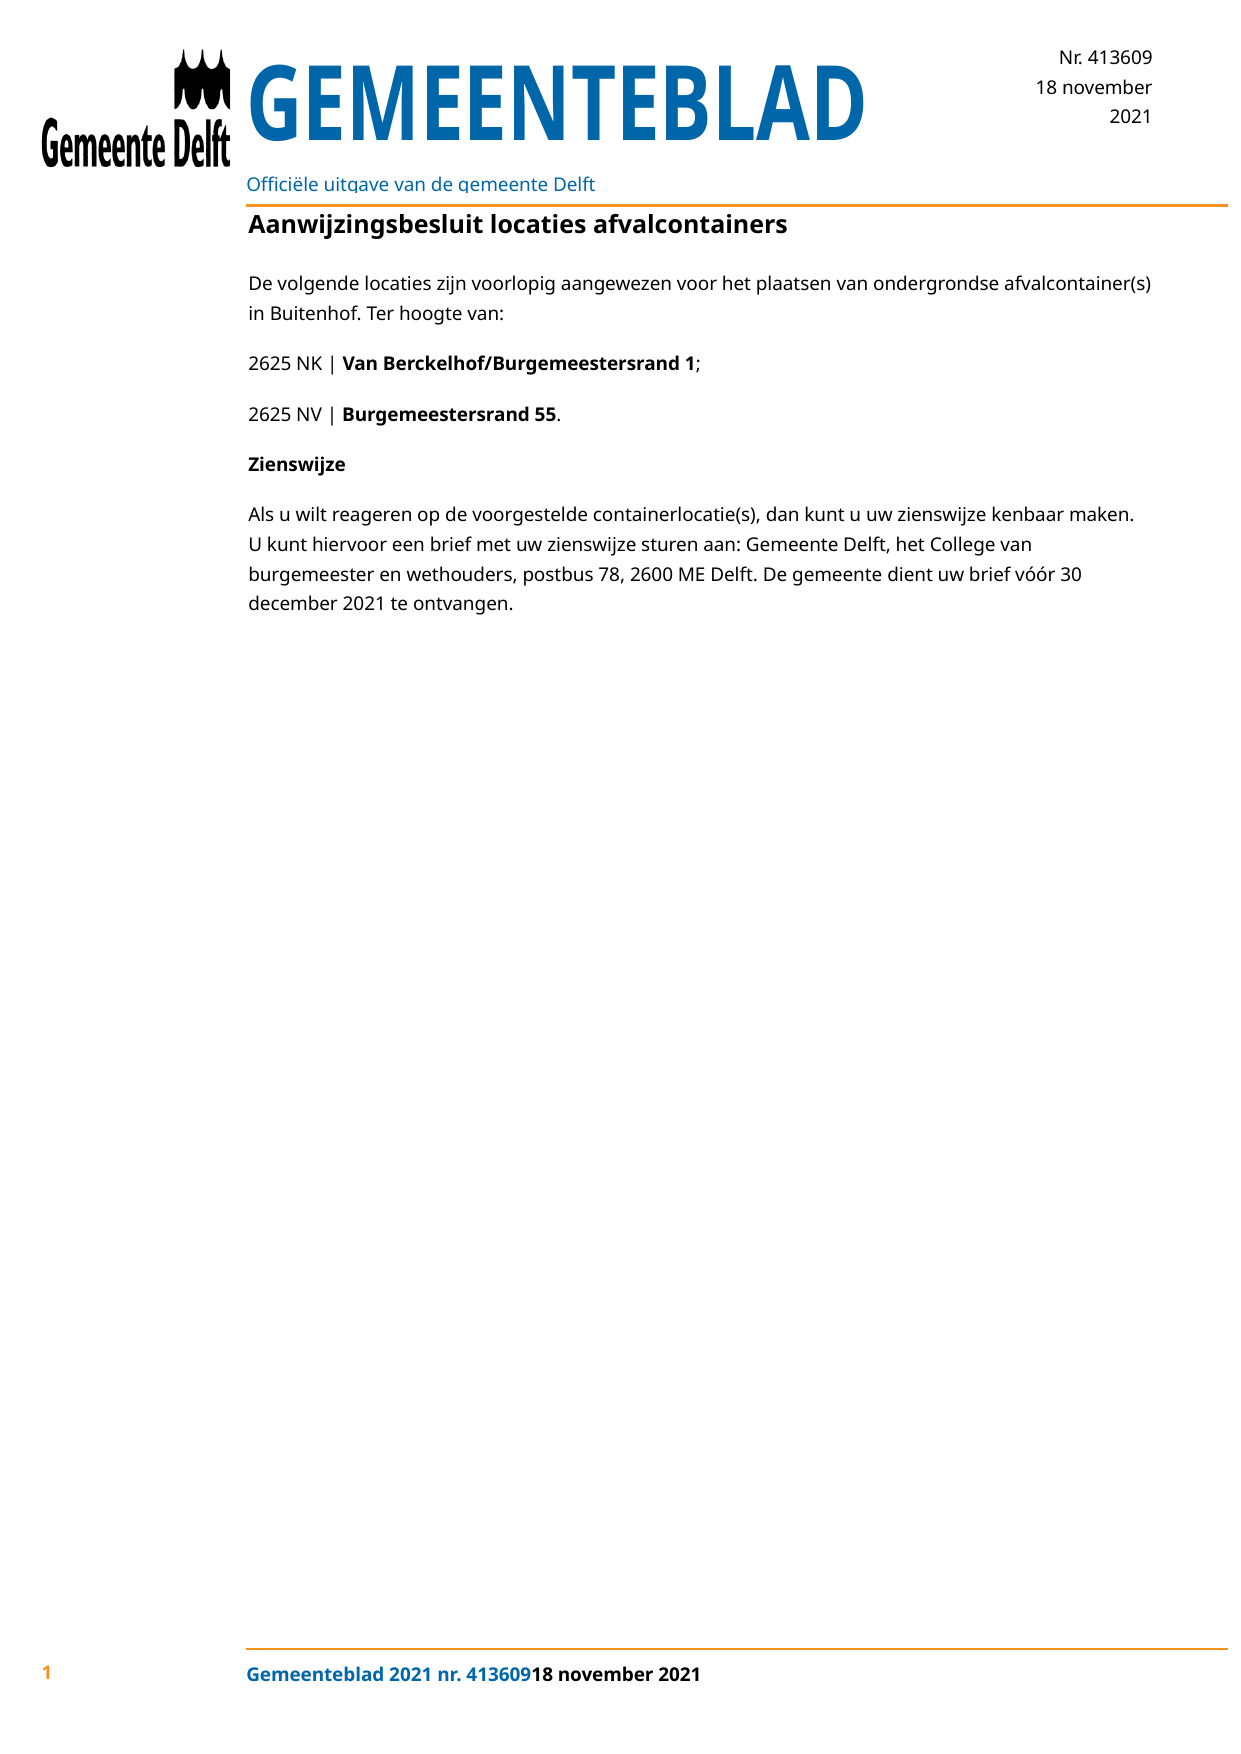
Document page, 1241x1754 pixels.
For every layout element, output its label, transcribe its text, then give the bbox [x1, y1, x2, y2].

text 2625 NV | Burgemeestersrand 55. [248, 401, 1152, 426]
text Aanwijzingsbesluit locaties afvalcontainers [248, 207, 1152, 241]
text De volgende locaties zijn voorlopig aangewezen voor het plaatsen van ondergrondse afvalcontainer(s) in Buitenhof. Ter hoogte van: [248, 270, 1152, 326]
picture [41, 47, 231, 172]
text 2625 NK | Van Berckelhof/Burgemeestersrand 1; [248, 350, 1152, 376]
text Zienswijze [248, 451, 1152, 477]
text Als u wilt reageren op de voorgestelde containerlocatie(s), dan kunt u uw zienswijze kenbaar maken. U kunt hiervoor een brief met uw zienswijze sturen aan: Gemeente Delft, het College van burgemeester en wethouders, postbus 78, 2600 ME Delft. De gemeente dient uw brief vóór 30 december 2021 te ontvangen. [248, 502, 1152, 616]
